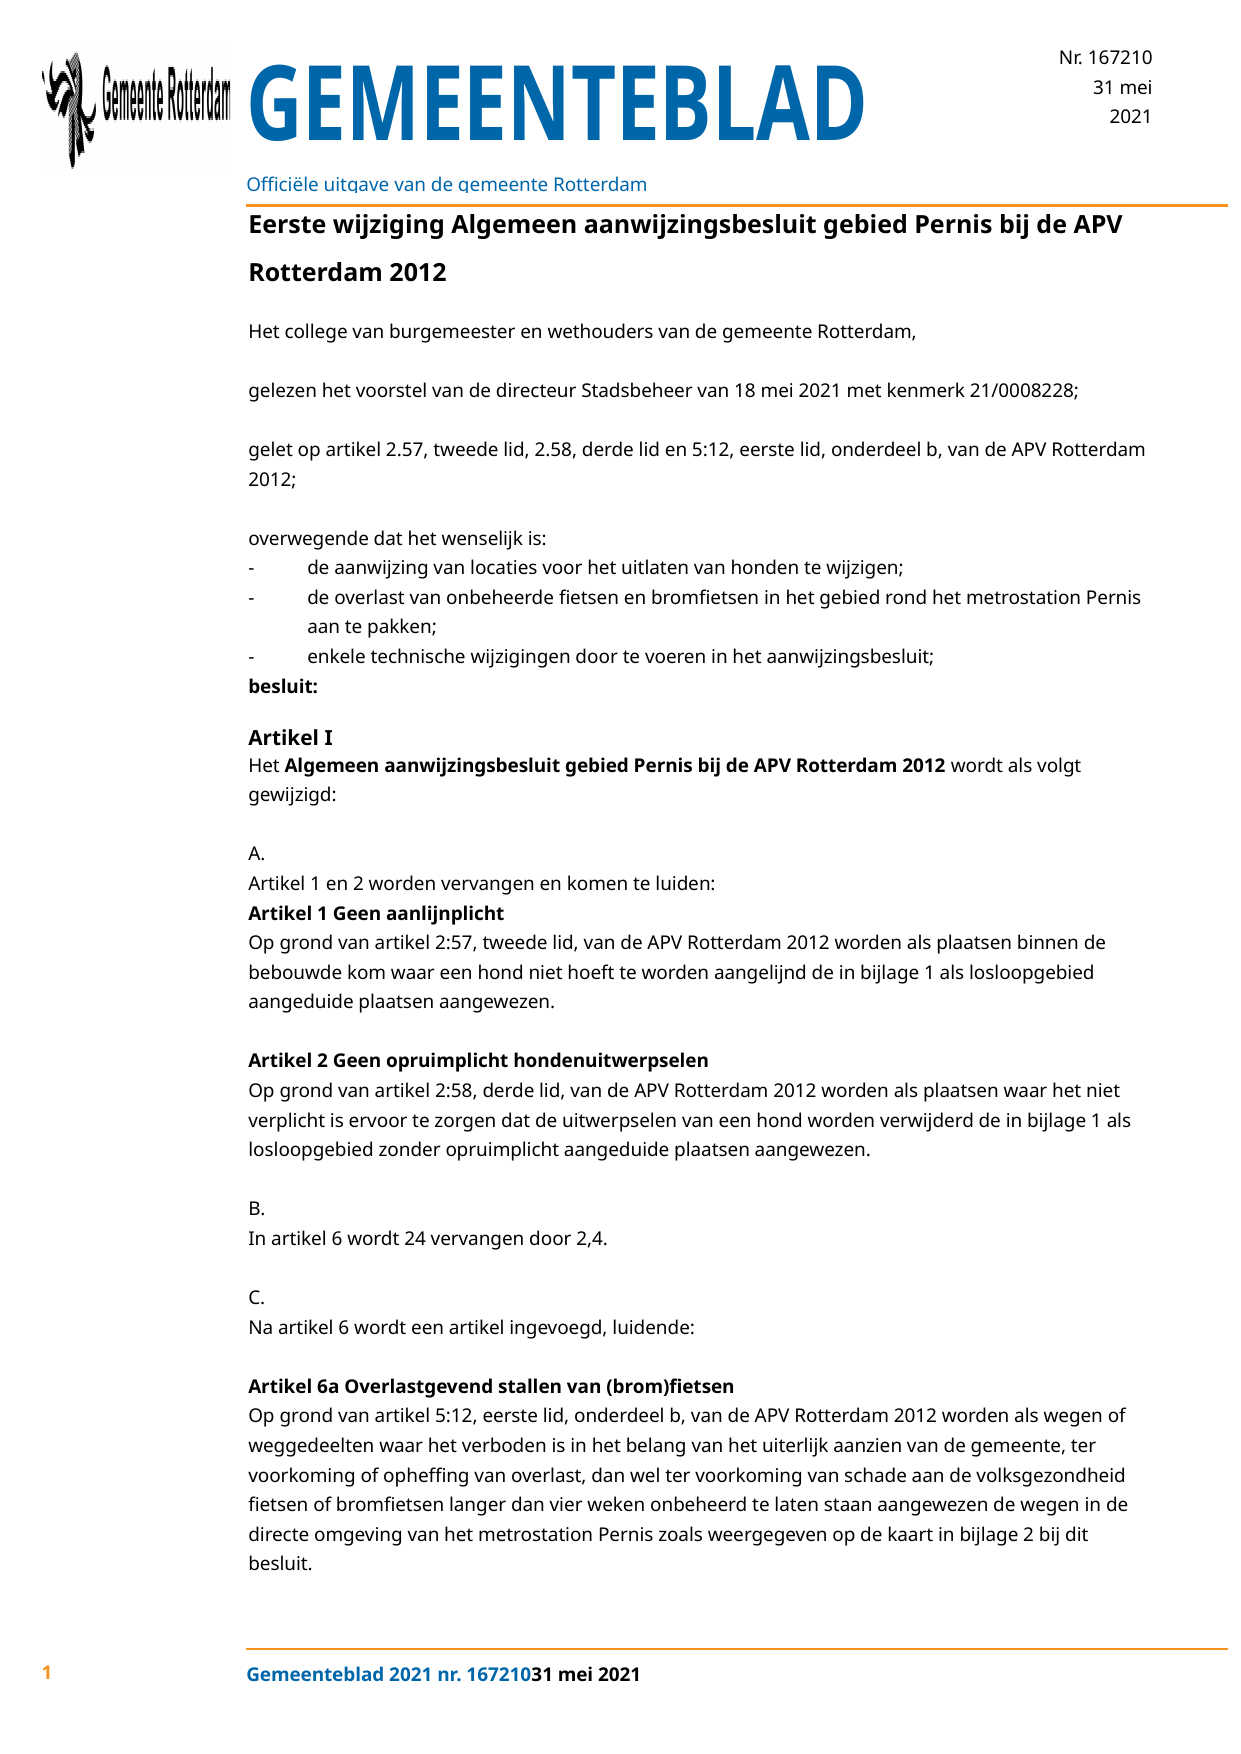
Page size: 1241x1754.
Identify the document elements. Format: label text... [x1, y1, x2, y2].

text besluit: [248, 673, 1152, 699]
text Artikel I [248, 723, 1152, 752]
text Het college van burgemeester en wethouders van de gemeente Rotterdam, [248, 318, 1152, 344]
text gelet op artikel 2.57, tweede lid, 2.58, derde lid en 5:12, eerste lid, onderdeel b, van de APV Rotterdam 2012; [248, 436, 1152, 492]
text Artikel 1 en 2 worden vervangen en komen te luiden: [248, 870, 1152, 896]
text Op grond van artikel 5:12, eerste lid, onderdeel b, van de APV Rotterdam 2012 worden als wegen of weggedeelten waar het verboden is in het belang van het uiterlijk aanzien van de gemeente, ter voorkoming of opheffing van overlast, dan wel ter voorkoming van schade aan de volksgezondheid fietsen of bromfietsen langer dan vier weken onbeheerd te laten staan aangewezen de wegen in de directe omgeving van het metrostation Pernis zoals weergegeven op de kaart in bijlage 2 bij dit besluit. [248, 1403, 1152, 1576]
text Artikel 6a Overlastgevend stallen van (brom)fietsen [248, 1373, 1152, 1399]
list de aanwijzing van locaties voor het uitlaten van honden te wijzigen; [248, 554, 1152, 580]
text In artikel 6 wordt 24 vervangen door 2,4. [248, 1225, 1152, 1251]
text overwegende dat het wenselijk is: [248, 525, 1152, 551]
text Op grond van artikel 2:57, tweede lid, van de APV Rotterdam 2012 worden als plaatsen binnen de bebouwde kom waar een hond niet hoeft te worden aangelijnd de in bijlage 1 als losloopgebied aangeduide plaatsen aangewezen. [248, 929, 1152, 1014]
text Na artikel 6 wordt een artikel ingevoegd, luidende: [248, 1314, 1152, 1339]
picture [41, 47, 231, 172]
text Eerste wijziging Algemeen aanwijzingsbesluit gebied Pernis bij de APV Rotterdam 2012 [248, 207, 1152, 288]
text Het Algemeen aanwijzingsbesluit gebied Pernis bij de APV Rotterdam 2012 wordt als volgt gewijzigd: [248, 752, 1152, 807]
text C. [248, 1284, 1152, 1310]
list enkele technische wijzigingen door te voeren in het aanwijzingsbesluit; [248, 643, 1152, 669]
list de overlast van onbeheerde fietsen en bromfietsen in het gebied rond het metrostation Pernis aan te pakken; [248, 584, 1152, 639]
text gelezen het voorstel van de directeur Stadsbeheer van 18 mei 2021 met kenmerk 21/0008228; [248, 377, 1152, 403]
text A. [248, 841, 1152, 866]
text B. [248, 1196, 1152, 1221]
text Artikel 1 Geen aanlijnplicht [248, 900, 1152, 925]
text Artikel 2 Geen opruimplicht hondenuitwerpselen [248, 1048, 1152, 1073]
text Op grond van artikel 2:58, derde lid, van de APV Rotterdam 2012 worden als plaatsen waar het niet verplicht is ervoor te zorgen dat de uitwerpselen van een hond worden verwijderd de in bijlage 1 als losloopgebied zonder opruimplicht aangeduide plaatsen aangewezen. [248, 1077, 1152, 1162]
